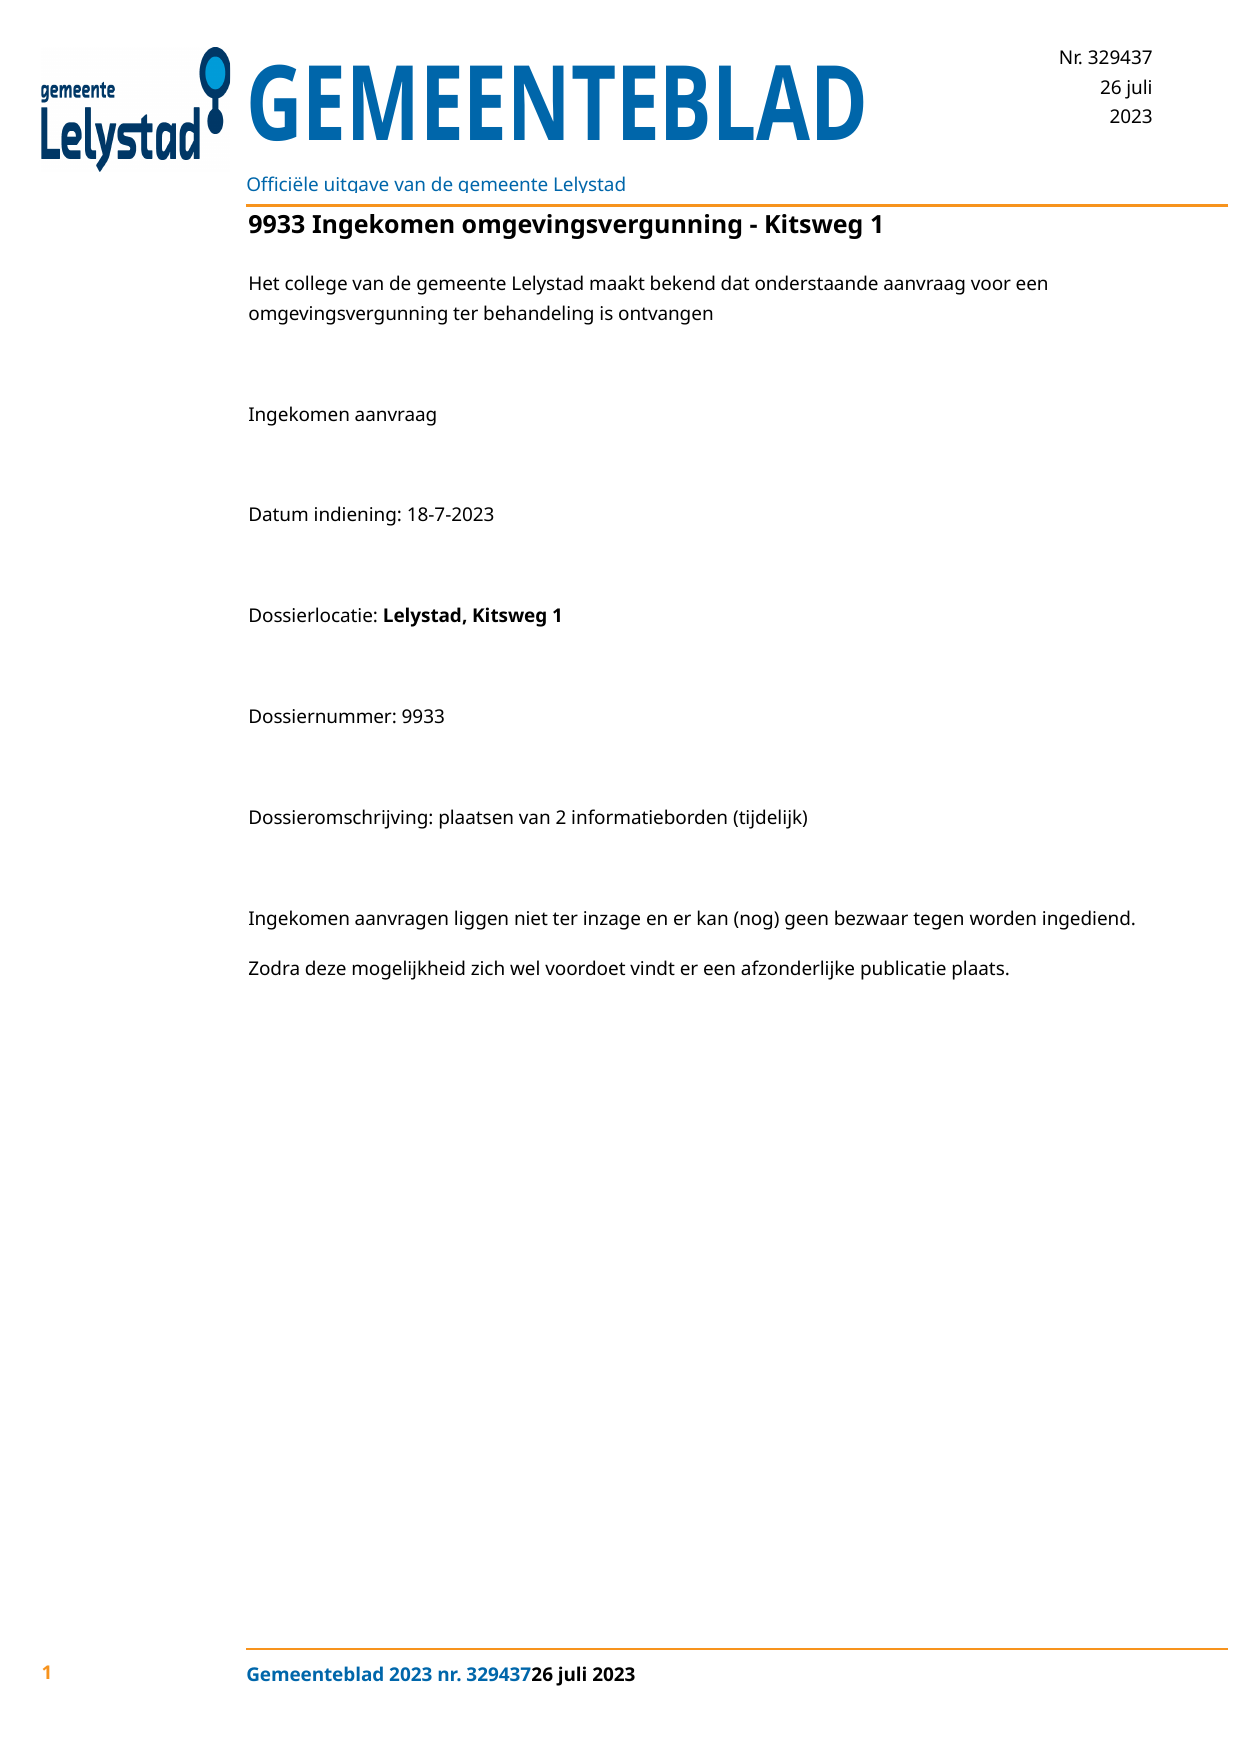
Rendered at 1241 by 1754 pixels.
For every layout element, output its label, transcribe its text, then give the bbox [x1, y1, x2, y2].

text Datum indiening: 18-7-2023 [248, 502, 1152, 527]
text Dossierlocatie: Lelystad, Kitsweg 1 [248, 602, 1152, 628]
text Dossieromschrijving: plaatsen van 2 informatieborden (tijdelijk) [248, 804, 1152, 830]
text Ingekomen aanvragen liggen niet ter inzage en er kan (nog) geen bezwaar tegen worden ingediend. [248, 905, 1152, 931]
text Het college van de gemeente Lelystad maakt bekend dat onderstaande aanvraag voor een omgevingsvergunning ter behandeling is ontvangen [248, 270, 1152, 326]
text Zodra deze mogelijkheid zich wel voordoet vindt er een afzonderlijke publicatie plaats. [248, 955, 1152, 981]
text 9933 Ingekomen omgevingsvergunning - Kitsweg 1 [248, 207, 1152, 241]
text Ingekomen aanvraag [248, 401, 1152, 426]
text Dossiernummer: 9933 [248, 703, 1152, 729]
picture [41, 47, 231, 172]
